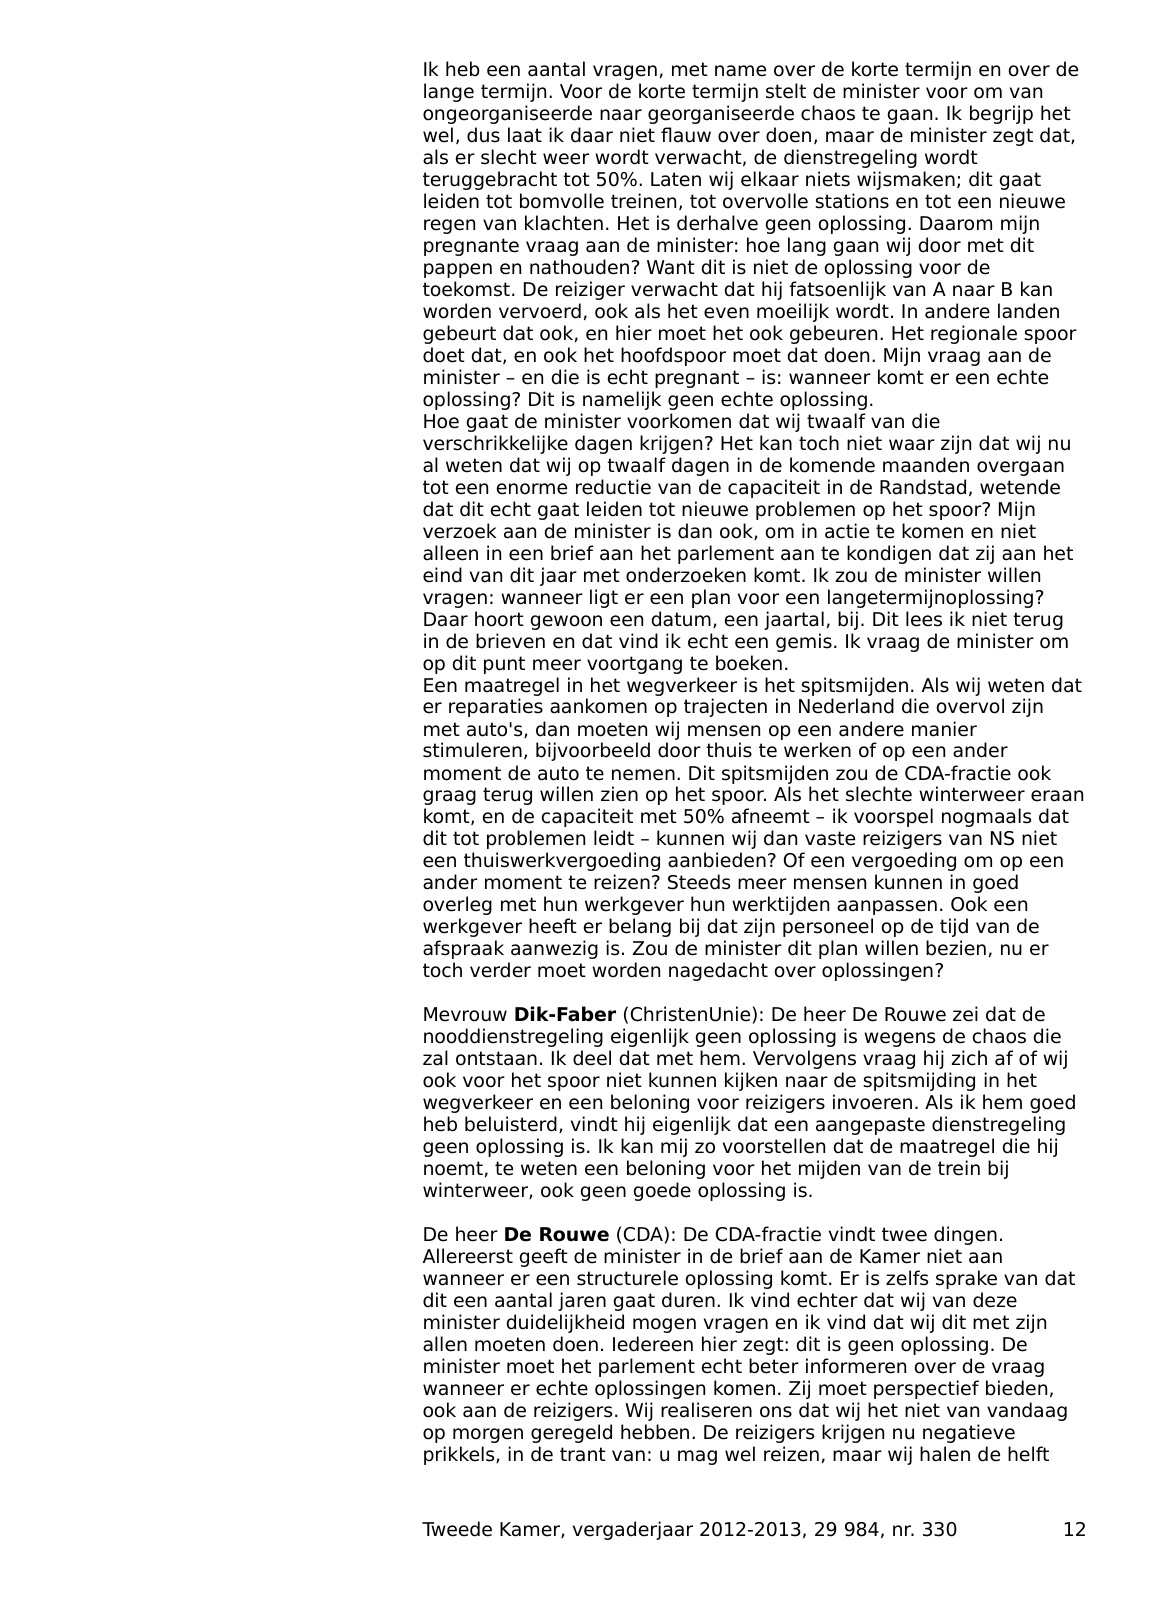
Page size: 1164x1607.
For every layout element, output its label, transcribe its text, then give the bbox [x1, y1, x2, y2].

text Mevrouw Dik-Faber (ChristenUnie): De heer De Rouwe zei dat de nooddienstregeling eigenlijk geen oplossing is wegens de chaos die zal ontstaan. Ik deel dat met hem. Vervolgens vraag hij zich af of wij ook voor het spoor niet kunnen kijken naar de spitsmijding in het wegverkeer en een beloning voor reizigers invoeren. Als ik hem goed heb beluisterd, vindt hij eigenlijk dat een aangepaste dienstregeling geen oplossing is. Ik kan mij zo voorstellen dat de maatregel die hij noemt, te weten een beloning voor het mijden van de trein bij winterweer, ook geen goede oplossing is. [422, 1004, 1087, 1202]
text Een maatregel in het wegverkeer is het spitsmijden. Als wij weten dat er reparaties aankomen op trajecten in Nederland die overvol zijn met auto's, dan moeten wij mensen op een andere manier stimuleren, bijvoorbeeld door thuis te werken of op een ander moment de auto te nemen. Dit spitsmijden zou de CDA-fractie ook graag terug willen zien op het spoor. Als het slechte winterweer eraan komt, en de capaciteit met 50% afneemt – ik voorspel nogmaals dat dit tot problemen leidt – kunnen wij dan vaste reizigers van NS niet een thuiswerkvergoeding aanbieden? Of een vergoeding om op een ander moment te reizen? Steeds meer mensen kunnen in goed overleg met hun werkgever hun werktijden aanpassen. Ook een werkgever heeft er belang bij dat zijn personeel op de tijd van de afspraak aanwezig is. Zou de minister dit plan willen bezien, nu er toch verder moet worden nagedacht over oplossingen? [422, 674, 1087, 982]
text Ik heb een aantal vragen, met name over de korte termijn en over de lange termijn. Voor de korte termijn stelt de minister voor om van ongeorganiseerde naar georganiseerde chaos te gaan. Ik begrijp het wel, dus laat ik daar niet flauw over doen, maar de minister zegt dat, als er slecht weer wordt verwacht, de dienstregeling wordt teruggebracht tot 50%. Laten wij elkaar niets wijsmaken; dit gaat leiden tot bomvolle treinen, tot overvolle stations en tot een nieuwe regen van klachten. Het is derhalve geen oplossing. Daarom mijn pregnante vraag aan de minister: hoe lang gaan wij door met dit pappen en nathouden? Want dit is niet de oplossing voor de toekomst. De reiziger verwacht dat hij fatsoenlijk van A naar B kan worden vervoerd, ook als het even moeilijk wordt. In andere landen gebeurt dat ook, en hier moet het ook gebeuren. Het regionale spoor doet dat, en ook het hoofdspoor moet dat doen. Mijn vraag aan de minister – en die is echt pregnant – is: wanneer komt er een echte oplossing? Dit is namelijk geen echte oplossing. [422, 59, 1087, 411]
text Hoe gaat de minister voorkomen dat wij twaalf van die verschrikkelijke dagen krijgen? Het kan toch niet waar zijn dat wij nu al weten dat wij op twaalf dagen in de komende maanden overgaan tot een enorme reductie van de capaciteit in de Randstad, wetende dat dit echt gaat leiden tot nieuwe problemen op het spoor? Mijn verzoek aan de minister is dan ook, om in actie te komen en niet alleen in een brief aan het parlement aan te kondigen dat zij aan het eind van dit jaar met onderzoeken komt. Ik zou de minister willen vragen: wanneer ligt er een plan voor een langetermijnoplossing? Daar hoort gewoon een datum, een jaartal, bij. Dit lees ik niet terug in de brieven en dat vind ik echt een gemis. Ik vraag de minister om op dit punt meer voortgang te boeken. [422, 411, 1087, 674]
text De heer De Rouwe (CDA): De CDA-fractie vindt twee dingen. Allereerst geeft de minister in de brief aan de Kamer niet aan wanneer er een structurele oplossing komt. Er is zelfs sprake van dat dit een aantal jaren gaat duren. Ik vind echter dat wij van deze minister duidelijkheid mogen vragen en ik vind dat wij dit met zijn allen moeten doen. Iedereen hier zegt: dit is geen oplossing. De minister moet het parlement echt beter informeren over de vraag wanneer er echte oplossingen komen. Zij moet perspectief bieden, ook aan de reizigers. Wij realiseren ons dat wij het niet van vandaag op morgen geregeld hebben. De reizigers krijgen nu negatieve prikkels, in de trant van: u mag wel reizen, maar wij halen de helft [422, 1224, 1087, 1466]
